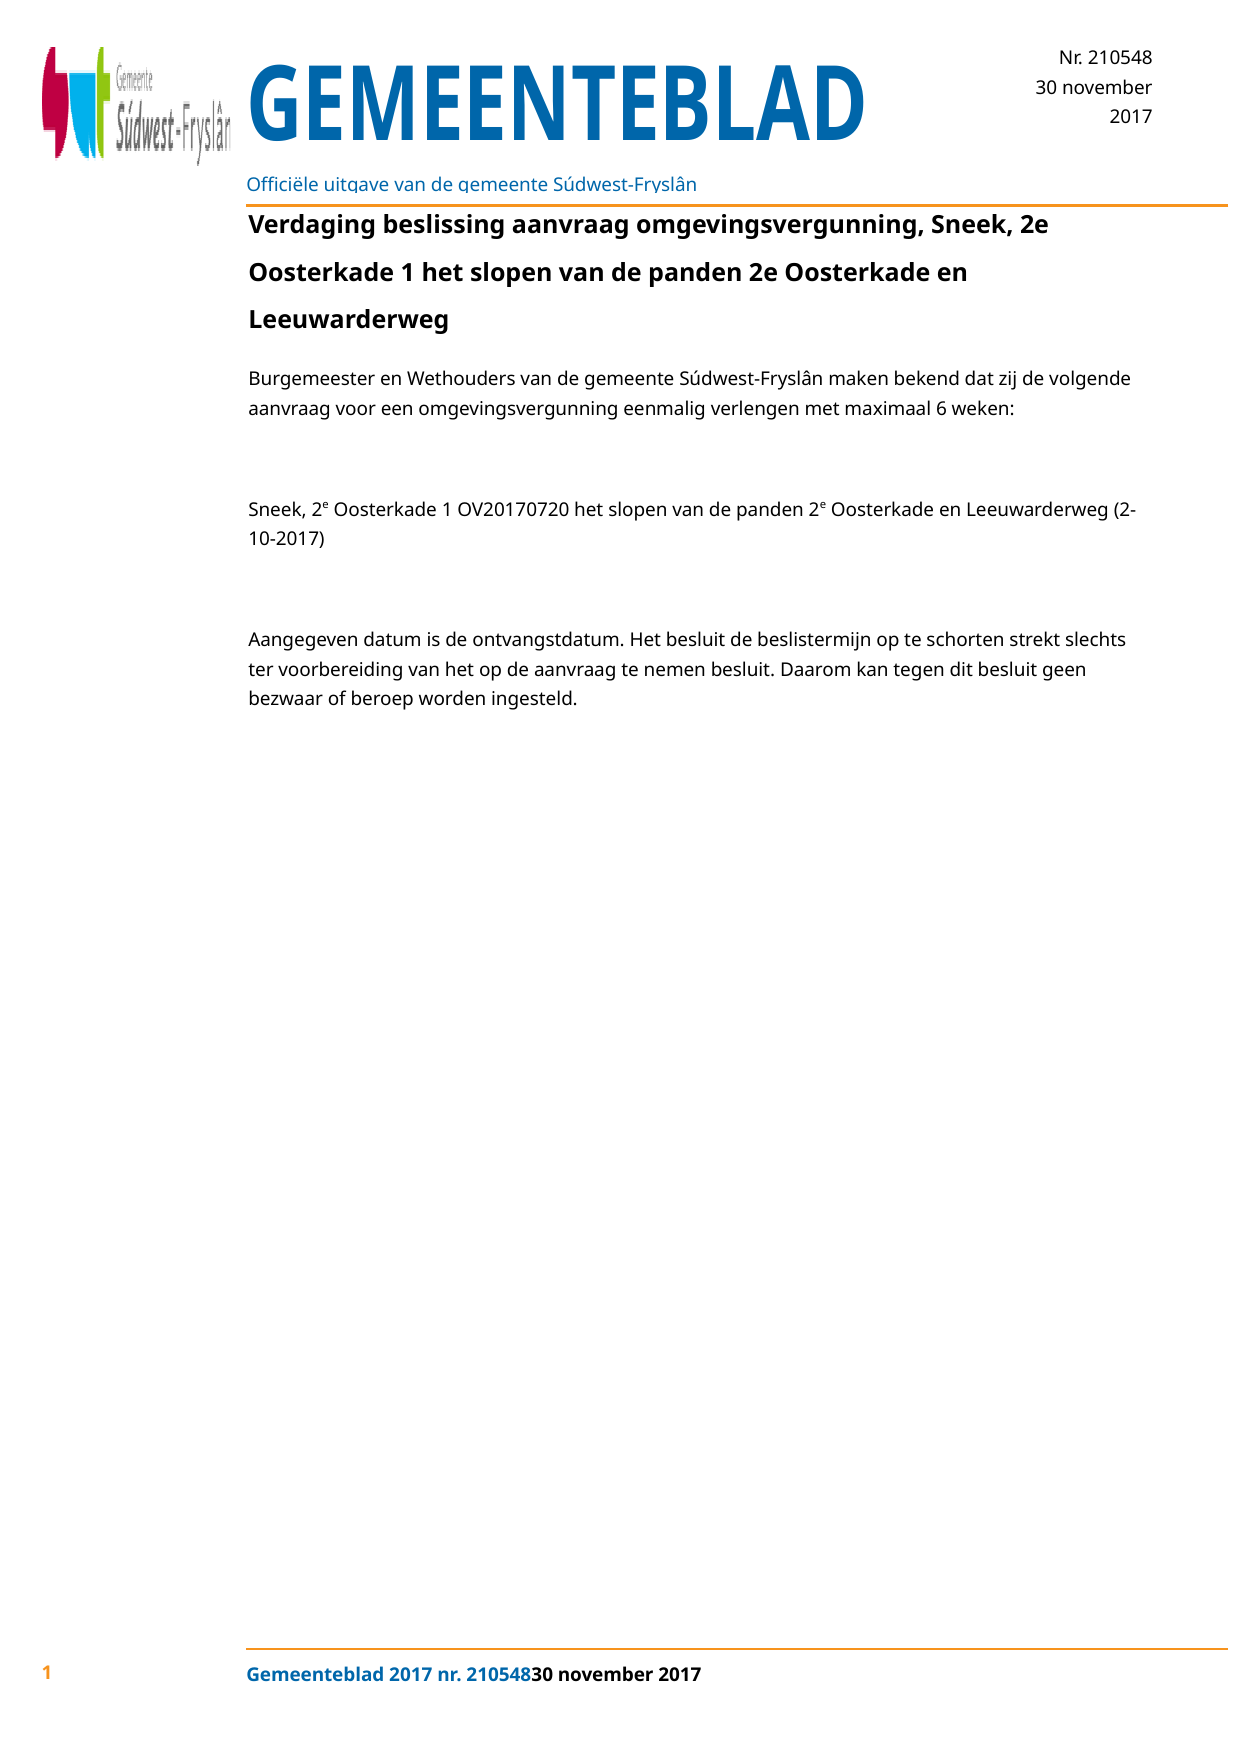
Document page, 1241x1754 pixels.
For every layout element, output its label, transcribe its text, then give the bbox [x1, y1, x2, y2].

text Burgemeester en Wethouders van de gemeente Súdwest-Fryslân maken bekend dat zij de volgende aanvraag voor een omgevingsvergunning eenmalig verlengen met maximaal 6 weken: [248, 366, 1152, 421]
text Verdaging beslissing aanvraag omgevingsvergunning, Sneek, 2e Oosterkade 1 het slopen van de panden 2e Oosterkade en Leeuwarderweg [248, 207, 1152, 336]
picture [41, 47, 231, 172]
text Sneek, 2e Oosterkade 1 OV20170720 het slopen van de panden 2e Oosterkade en Leeuwarderweg (2-10-2017) [248, 496, 1152, 551]
text Aangegeven datum is de ontvangstdatum. Het besluit de beslistermijn op te schorten strekt slechts ter voorbereiding van het op de aanvraag te nemen besluit. Daarom kan tegen dit besluit geen bezwaar of beroep worden ingesteld. [248, 626, 1152, 711]
